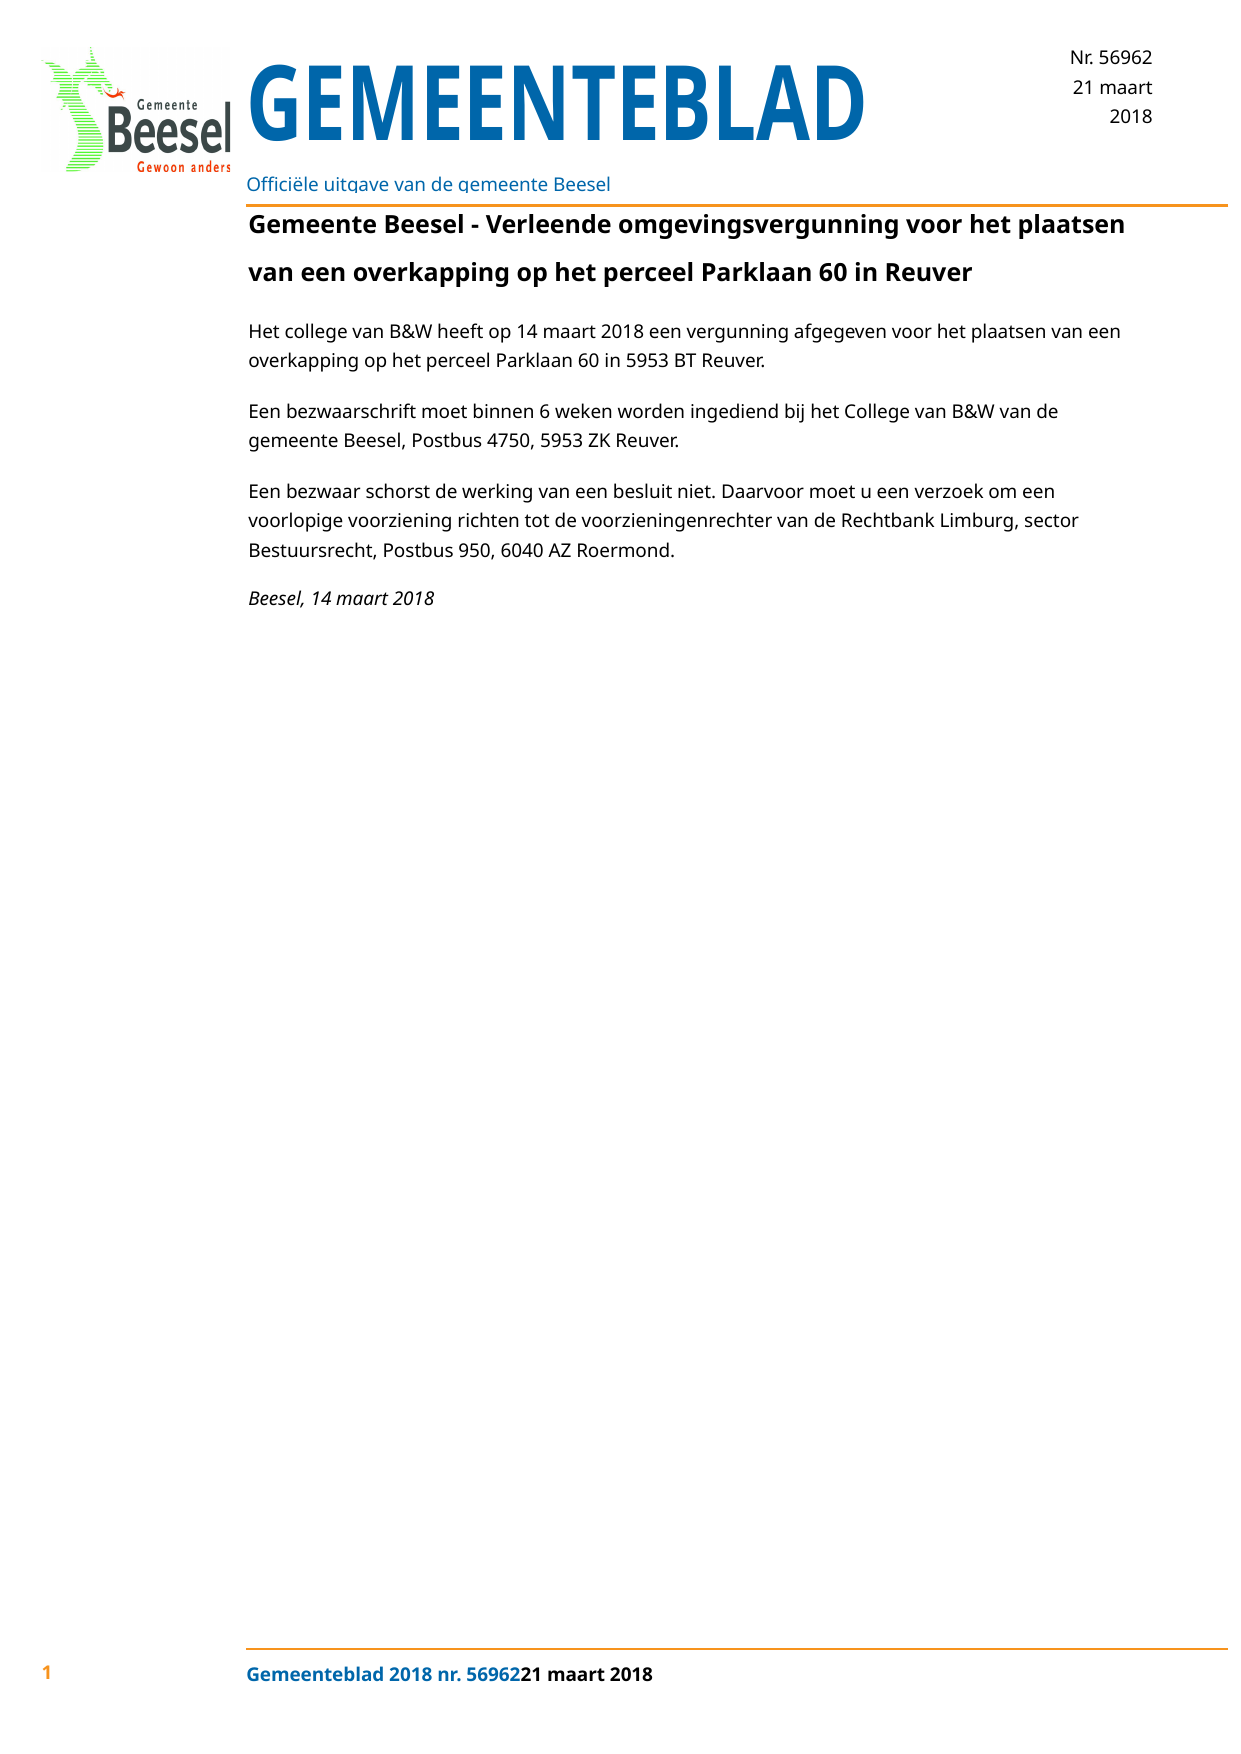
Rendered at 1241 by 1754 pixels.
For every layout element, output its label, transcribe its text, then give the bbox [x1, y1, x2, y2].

text Een bezwaar schorst de werking van een besluit niet. Daarvoor moet u een verzoek om een voorlopige voorziening richten tot de voorzieningenrechter van de Rechtbank Limburg, sector Bestuursrecht, Postbus 950, 6040 AZ Roermond. [248, 478, 1152, 563]
text Het college van B&W heeft op 14 maart 2018 een vergunning afgegeven voor het plaatsen van een overkapping op het perceel Parklaan 60 in 5953 BT Reuver. [248, 318, 1152, 373]
text Een bezwaarschrift moet binnen 6 weken worden ingediend bij het College van B&W van de gemeente Beesel, Postbus 4750, 5953 ZK Reuver. [248, 398, 1152, 453]
picture [41, 47, 231, 172]
text Beesel, 14 maart 2018 [248, 585, 1152, 611]
text Gemeente Beesel - Verleende omgevingsvergunning voor het plaatsen van een overkapping op het perceel Parklaan 60 in Reuver [248, 207, 1152, 288]
